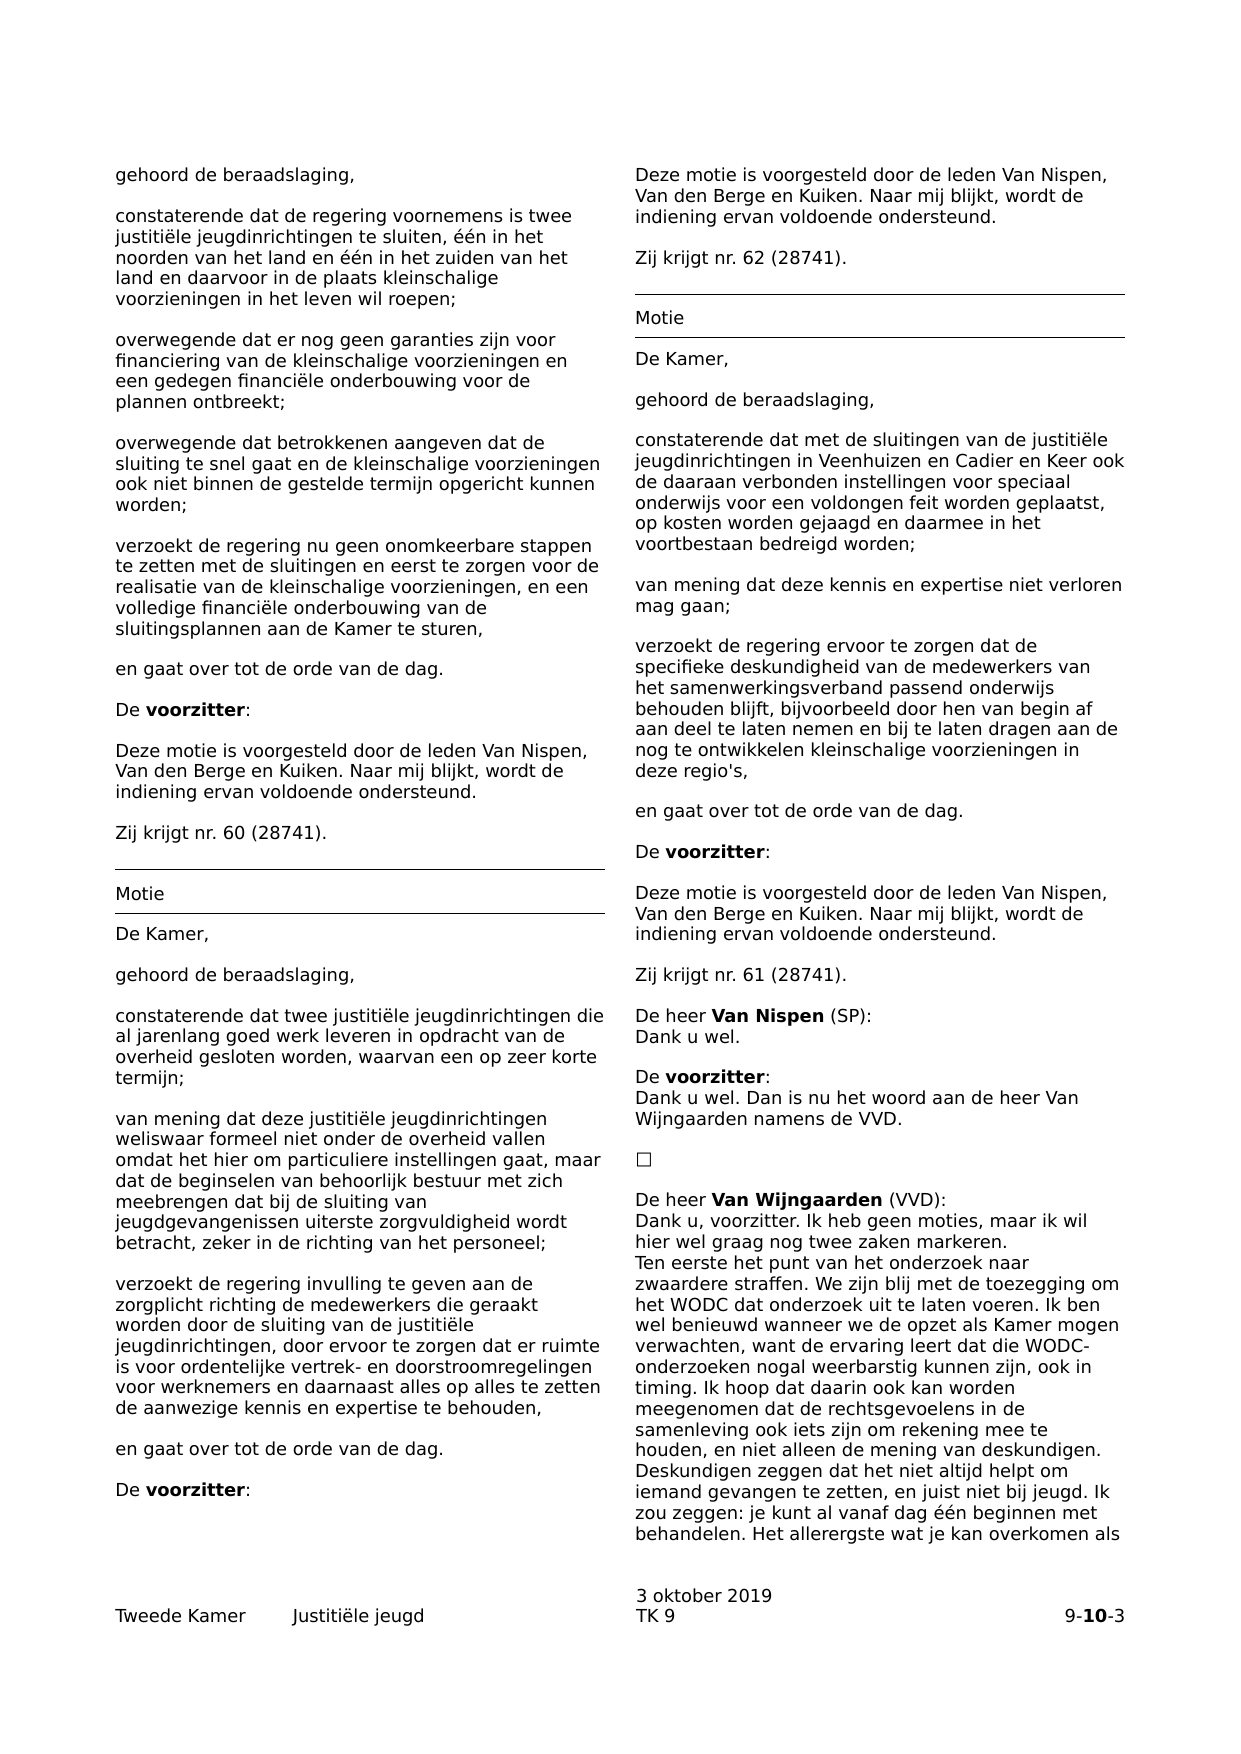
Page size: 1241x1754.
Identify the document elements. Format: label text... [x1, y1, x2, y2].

text Deze motie is voorgesteld door de leden Van Nispen, Van den Berge en Kuiken. Naar mij blijkt, wordt de indiening ervan voldoende ondersteund. [115, 741, 605, 803]
text Dank u wel. [635, 1026, 1125, 1047]
text Deze motie is voorgesteld door de leden Van Nispen, Van den Berge en Kuiken. Naar mij blijkt, wordt de indiening ervan voldoende ondersteund. [635, 883, 1125, 945]
text en gaat over tot de orde van de dag. [115, 659, 605, 680]
text Motie [635, 308, 1125, 329]
text overwegende dat er nog geen garanties zijn voor financiering van de kleinschalige voorzieningen en een gedegen financiële onderbouwing voor de plannen ontbreekt; [115, 330, 605, 413]
text gehoord de beraadslaging, [115, 965, 605, 986]
text Dank u, voorzitter. Ik heb geen moties, maar ik wil hier wel graag nog twee zaken markeren. [635, 1211, 1125, 1253]
text De voorzitter: [635, 1067, 1125, 1088]
text De Kamer, [115, 924, 605, 945]
text ⬜ [635, 1149, 1125, 1170]
text verzoekt de regering ervoor te zorgen dat de specifieke deskundigheid van de medewerkers van het samenwerkingsverband passend onderwijs behouden blijft, bijvoorbeeld door hen van begin af aan deel te laten nemen en bij te laten dragen aan de nog te ontwikkelen kleinschalige voorzieningen in deze regio's, [635, 636, 1125, 781]
text Ten eerste het punt van het onderzoek naar zwaardere straffen. We zijn blij met de toezegging om het WODC dat onderzoek uit te laten voeren. Ik ben wel benieuwd wanneer we de opzet als Kamer mogen verwachten, want de ervaring leert dat die WODC-onderzoeken nogal weerbarstig kunnen zijn, ook in timing. Ik hoop dat daarin ook kan worden meegenomen dat de rechtsgevoelens in de samenleving ook iets zijn om rekening mee te houden, en niet alleen de mening van deskundigen. Deskundigen zeggen dat het niet altijd helpt om iemand gevangen te zetten, en juist niet bij jeugd. Ik zou zeggen: je kunt al vanaf dag één beginnen met behandelen. Het allerergste wat je kan overkomen als [635, 1253, 1125, 1544]
text en gaat over tot de orde van de dag. [635, 801, 1125, 822]
text Motie [115, 883, 605, 904]
text De Kamer, [635, 349, 1125, 369]
text constaterende dat met de sluitingen van de justitiële jeugdinrichtingen in Veenhuizen en Cadier en Keer ook de daaraan verbonden instellingen voor speciaal onderwijs voor een voldongen feit worden geplaatst, op kosten worden gejaagd en daarmee in het voortbestaan bedreigd worden; [635, 430, 1125, 555]
text verzoekt de regering nu geen onomkeerbare stappen te zetten met de sluitingen en eerst te zorgen voor de realisatie van de kleinschalige voorzieningen, en een volledige financiële onderbouwing van de sluitingsplannen aan de Kamer te sturen, [115, 536, 605, 639]
text De voorzitter: [115, 1479, 605, 1500]
text De voorzitter: [635, 842, 1125, 863]
text Zij krijgt nr. 60 (28741). [115, 823, 605, 843]
text en gaat over tot de orde van de dag. [115, 1439, 605, 1459]
text overwegende dat betrokkenen aangeven dat de sluiting te snel gaat en de kleinschalige voorzieningen ook niet binnen de gestelde termijn opgericht kunnen worden; [115, 433, 605, 516]
text De heer Van Nispen (SP): [635, 1006, 1125, 1026]
text constaterende dat de regering voornemens is twee justitiële jeugdinrichtingen te sluiten, één in het noorden van het land en één in het zuiden van het land en daarvoor in de plaats kleinschalige voorzieningen in het leven wil roepen; [115, 206, 605, 310]
text Zij krijgt nr. 61 (28741). [635, 965, 1125, 986]
text Deze motie is voorgesteld door de leden Van Nispen, Van den Berge en Kuiken. Naar mij blijkt, wordt de indiening ervan voldoende ondersteund. [635, 165, 1125, 227]
text Zij krijgt nr. 62 (28741). [635, 247, 1125, 268]
text van mening dat deze justitiële jeugdinrichtingen weliswaar formeel niet onder de overheid vallen omdat het hier om particuliere instellingen gaat, maar dat de beginselen van behoorlijk bestuur met zich meebrengen dat bij de sluiting van jeugdgevangenissen uiterste zorgvuldigheid wordt betracht, zeker in de richting van het personeel; [115, 1108, 605, 1254]
text constaterende dat twee justitiële jeugdinrichtingen die al jarenlang goed werk leveren in opdracht van de overheid gesloten worden, waarvan een op zeer korte termijn; [115, 1006, 605, 1088]
text De voorzitter: [115, 700, 605, 721]
text verzoekt de regering invulling te geven aan de zorgplicht richting de medewerkers die geraakt worden door de sluiting van de justitiële jeugdinrichtingen, door ervoor te zorgen dat er ruimte is voor ordentelijke vertrek- en doorstroomregelingen voor werknemers en daarnaast alles op alles te zetten de aanwezige kennis en expertise te behouden, [115, 1274, 605, 1419]
text De heer Van Wijngaarden (VVD): [635, 1190, 1125, 1211]
text Dank u wel. Dan is nu het woord aan de heer Van Wijngaarden namens de VVD. [635, 1088, 1125, 1129]
text gehoord de beraadslaging, [115, 165, 605, 186]
text van mening dat deze kennis en expertise niet verloren mag gaan; [635, 575, 1125, 616]
text gehoord de beraadslaging, [635, 389, 1125, 410]
